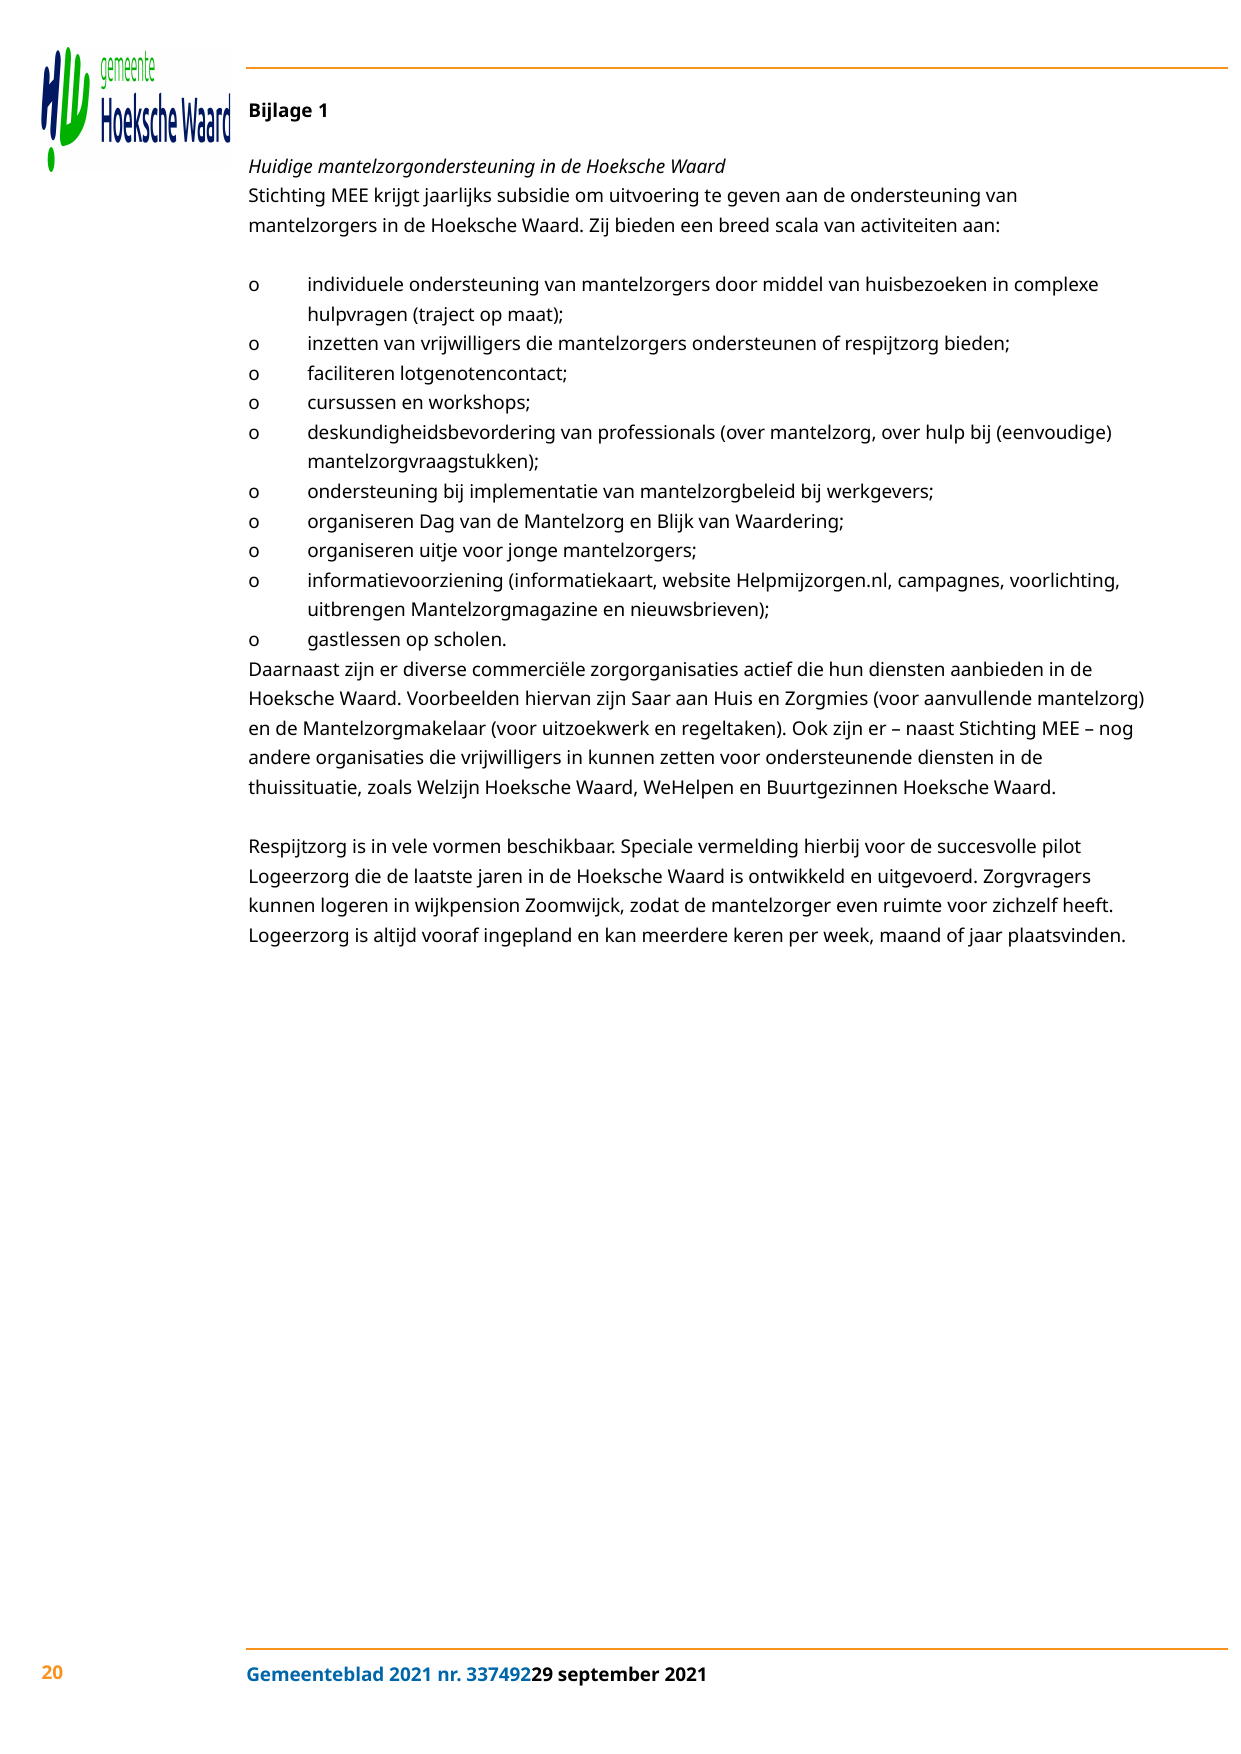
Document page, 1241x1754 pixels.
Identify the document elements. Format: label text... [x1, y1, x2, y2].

list organiseren uitje voor jonge mantelzorgers; [248, 537, 1152, 563]
list organiseren Dag van de Mantelzorg en Blijk van Waardering; [248, 508, 1152, 534]
text Respijtzorg is in vele vormen beschikbaar. Speciale vermelding hierbij voor de succesvolle pilot Logeerzorg die de laatste jaren in de Hoeksche Waard is ontwikkeld en uitgevoerd. Zorgvragers kunnen logeren in wijkpension Zoomwijck, zodat de mantelzorger even ruimte voor zichzelf heeft. Logeerzorg is altijd vooraf ingepland en kan meerdere keren per week, maand of jaar plaatsvinden. [248, 833, 1152, 948]
picture [41, 47, 231, 172]
list faciliteren lotgenotencontact; [248, 360, 1152, 386]
list cursussen en workshops; [248, 389, 1152, 415]
list deskundigheidsbevordering van professionals (over mantelzorg, over hulp bij (eenvoudige) mantelzorgvraagstukken); [248, 419, 1152, 474]
list gastlessen op scholen. [248, 626, 1152, 652]
list individuele ondersteuning van mantelzorgers door middel van huisbezoeken in complexe hulpvragen (traject op maat); [248, 271, 1152, 327]
text Huidige mantelzorgondersteuning in de Hoeksche Waard [248, 153, 1152, 179]
list informatievoorziening (informatiekaart, website Helpmijzorgen.nl, campagnes, voorlichting, uitbrengen Mantelzorgmagazine en nieuwsbrieven); [248, 567, 1152, 622]
list ondersteuning bij implementatie van mantelzorgbeleid bij werkgevers; [248, 478, 1152, 504]
list inzetten van vrijwilligers die mantelzorgers ondersteunen of respijtzorg bieden; [248, 330, 1152, 356]
text Bijlage 1 [248, 95, 1152, 123]
text Daarnaast zijn er diverse commerciële zorgorganisaties actief die hun diensten aanbieden in de Hoeksche Waard. Voorbeelden hiervan zijn Saar aan Huis en Zorgmies (voor aanvullende mantelzorg) en de Mantelzorgmakelaar (voor uitzoekwerk en regeltaken). Ook zijn er – naast Stichting MEE – nog andere organisaties die vrijwilligers in kunnen zetten voor ondersteunende diensten in de thuissituatie, zoals Welzijn Hoeksche Waard, WeHelpen en Buurtgezinnen Hoeksche Waard. [248, 656, 1152, 800]
text Stichting MEE krijgt jaarlijks subsidie om uitvoering te geven aan de ondersteuning van mantelzorgers in de Hoeksche Waard. Zij bieden een breed scala van activiteiten aan: [248, 182, 1152, 238]
